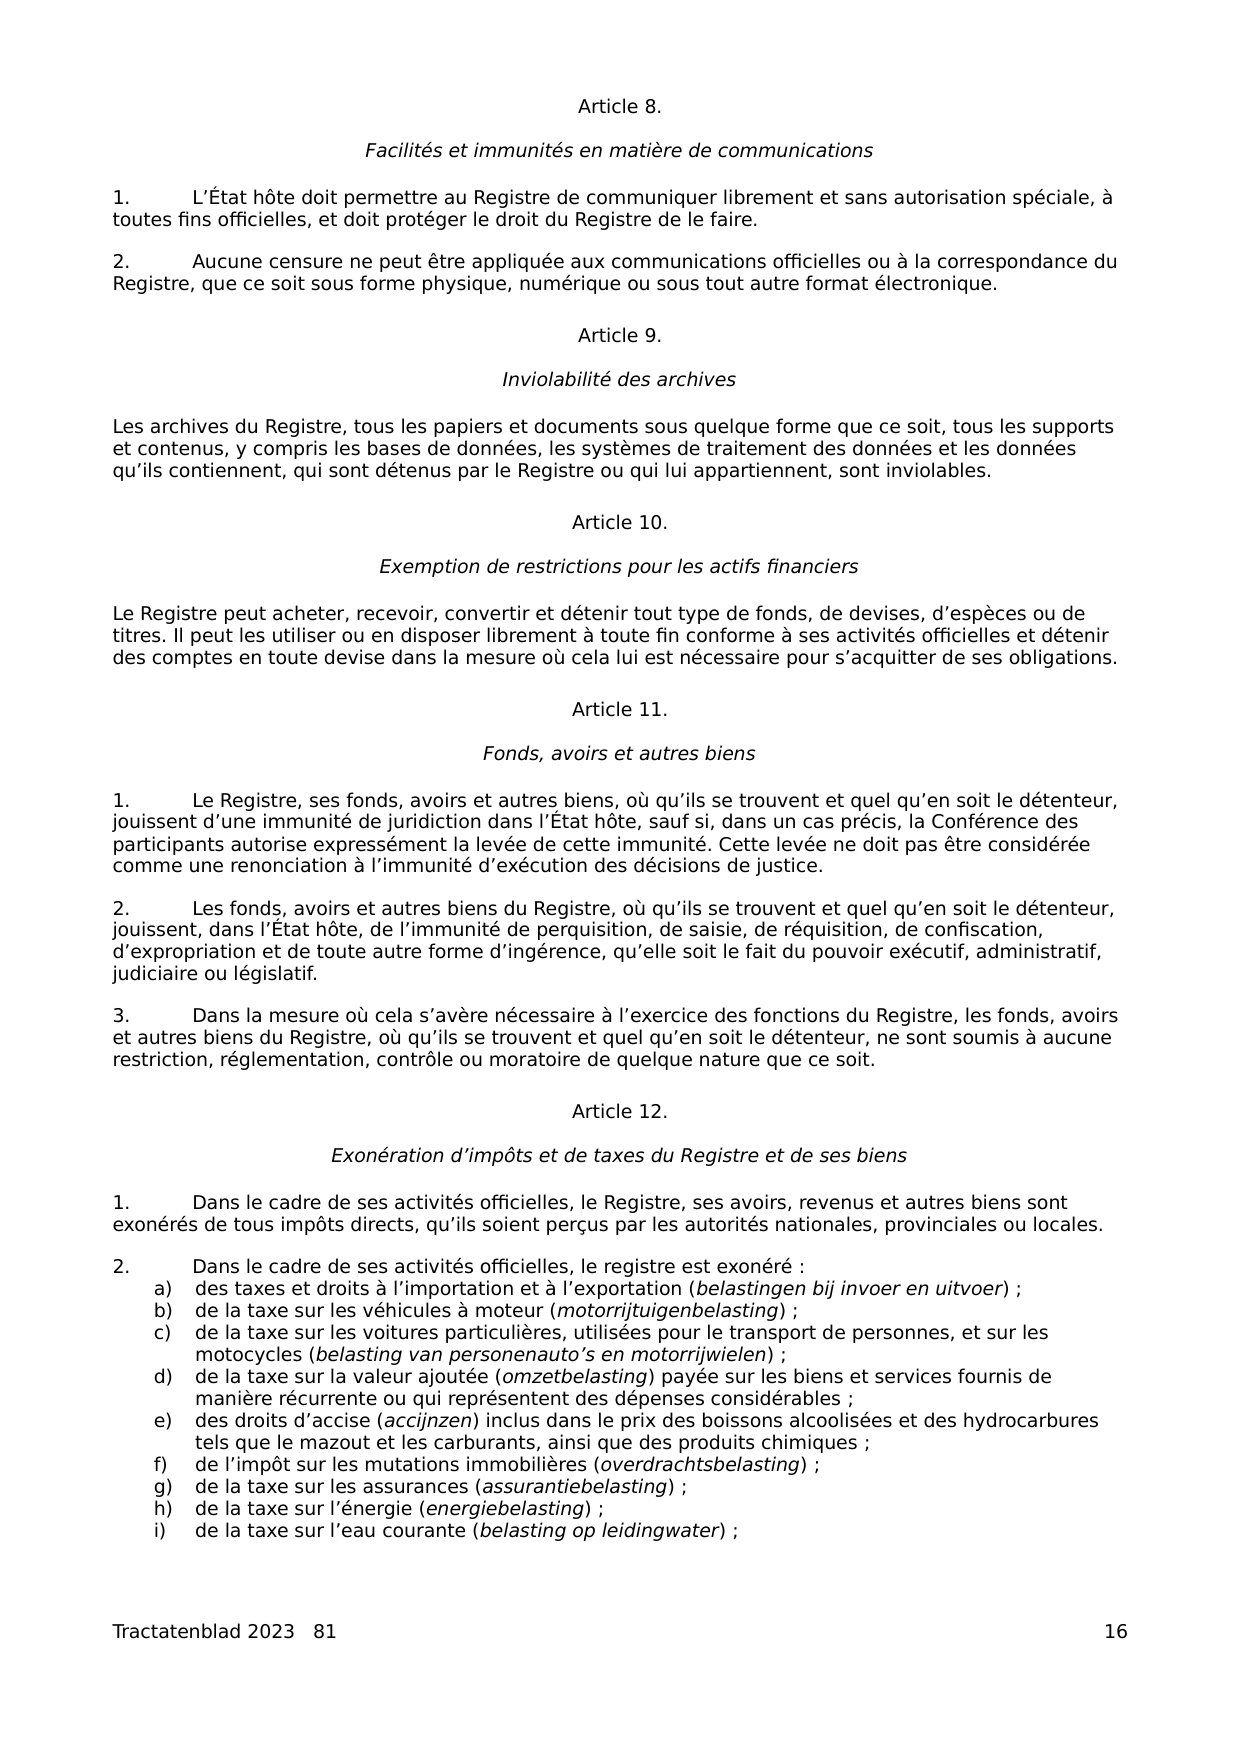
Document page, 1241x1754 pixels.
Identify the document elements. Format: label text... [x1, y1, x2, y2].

text f) de l’impôt sur les mutations immobilières (overdrachtsbelasting) ; [153, 1454, 1128, 1476]
text a) des taxes et droits à l’importation et à l’exportation (belastingen bij invoer en uitvoer) ; [153, 1278, 1128, 1300]
text Les archives du Registre, tous les papiers et documents sous quelque forme que ce soit, tous les supports et contenus, y compris les bases de données, les systèmes de traitement des données et les données qu’ils contiennent, qui sont détenus par le Registre ou qui lui appartiennent, sont inviolables. [112, 416, 1128, 482]
text h) de la taxe sur l’énergie (energiebelasting) ; [153, 1498, 1128, 1520]
text 1. Le Registre, ses fonds, avoirs et autres biens, où qu’ils se trouvent et quel qu’en soit le détenteur, jouissent d’une immunité de juridiction dans l’État hôte, sauf si, dans un cas précis, la Conférence des participants autorise expressément la levée de cette immunité. Cette levée ne doit pas être considérée comme une renonciation à l’immunité d’exécution des décisions de justice. [112, 789, 1128, 877]
text i) de la taxe sur l’eau courante (belasting op leidingwater) ; [153, 1520, 1128, 1542]
text g) de la taxe sur les assurances (assurantiebelasting) ; [153, 1476, 1128, 1498]
text 1. Dans le cadre de ses activités officielles, le Registre, ses avoirs, revenus et autres biens sont exonérés de tous impôts directs, qu’ils soient perçus par les autorités nationales, provinciales ou locales. [112, 1192, 1128, 1236]
subtitle Article 12. Exonération d’impôts et de taxes du Registre et de ses biens [112, 1101, 1128, 1167]
subtitle Article 8. Facilités et immunités en matière de communications [112, 96, 1128, 162]
text 2. Dans le cadre de ses activités officielles, le registre est exonéré : [112, 1256, 1128, 1278]
text e) des droits d’accise (accijnzen) inclus dans le prix des boissons alcoolisées et des hydrocarbures tels que le mazout et les carburants, ainsi que des produits chimiques ; [153, 1410, 1128, 1454]
text 2. Les fonds, avoirs et autres biens du Registre, où qu’ils se trouvent et quel qu’en soit le détenteur, jouissent, dans l’État hôte, de l’immunité de perquisition, de saisie, de réquisition, de confiscation, d’expropriation et de toute autre forme d’ingérence, qu’elle soit le fait du pouvoir exécutif, administratif, judiciaire ou législatif. [112, 897, 1128, 985]
text c) de la taxe sur les voitures particulières, utilisées pour le transport de personnes, et sur les motocycles (belasting van personenauto’s en motorrijwielen) ; [153, 1322, 1128, 1366]
subtitle Article 11. Fonds, avoirs et autres biens [112, 698, 1128, 764]
text Le Registre peut acheter, recevoir, convertir et détenir tout type de fonds, de devises, d’espèces ou de titres. Il peut les utiliser ou en disposer librement à toute fin conforme à ses activités officielles et détenir des comptes en toute devise dans la mesure où cela lui est nécessaire pour s’acquitter de ses obligations. [112, 603, 1128, 668]
text 1. L’État hôte doit permettre au Registre de communiquer librement et sans autorisation spéciale, à toutes fins officielles, et doit protéger le droit du Registre de le faire. [112, 187, 1128, 231]
subtitle Article 10. Exemption de restrictions pour les actifs financiers [112, 512, 1128, 578]
text 2. Aucune censure ne peut être appliquée aux communications officielles ou à la correspondance du Registre, que ce soit sous forme physique, numérique ou sous tout autre format électronique. [112, 251, 1128, 295]
subtitle Article 9. Inviolabilité des archives [112, 325, 1128, 391]
text d) de la taxe sur la valeur ajoutée (omzetbelasting) payée sur les biens et services fournis de manière récurrente ou qui représentent des dépenses considérables ; [153, 1366, 1128, 1410]
text 3. Dans la mesure où cela s’avère nécessaire à l’exercice des fonctions du Registre, les fonds, avoirs et autres biens du Registre, où qu’ils se trouvent et quel qu’en soit le détenteur, ne sont soumis à aucune restriction, réglementation, contrôle ou moratoire de quelque nature que ce soit. [112, 1005, 1128, 1071]
text b) de la taxe sur les véhicules à moteur (motorrijtuigenbelasting) ; [153, 1300, 1128, 1322]
